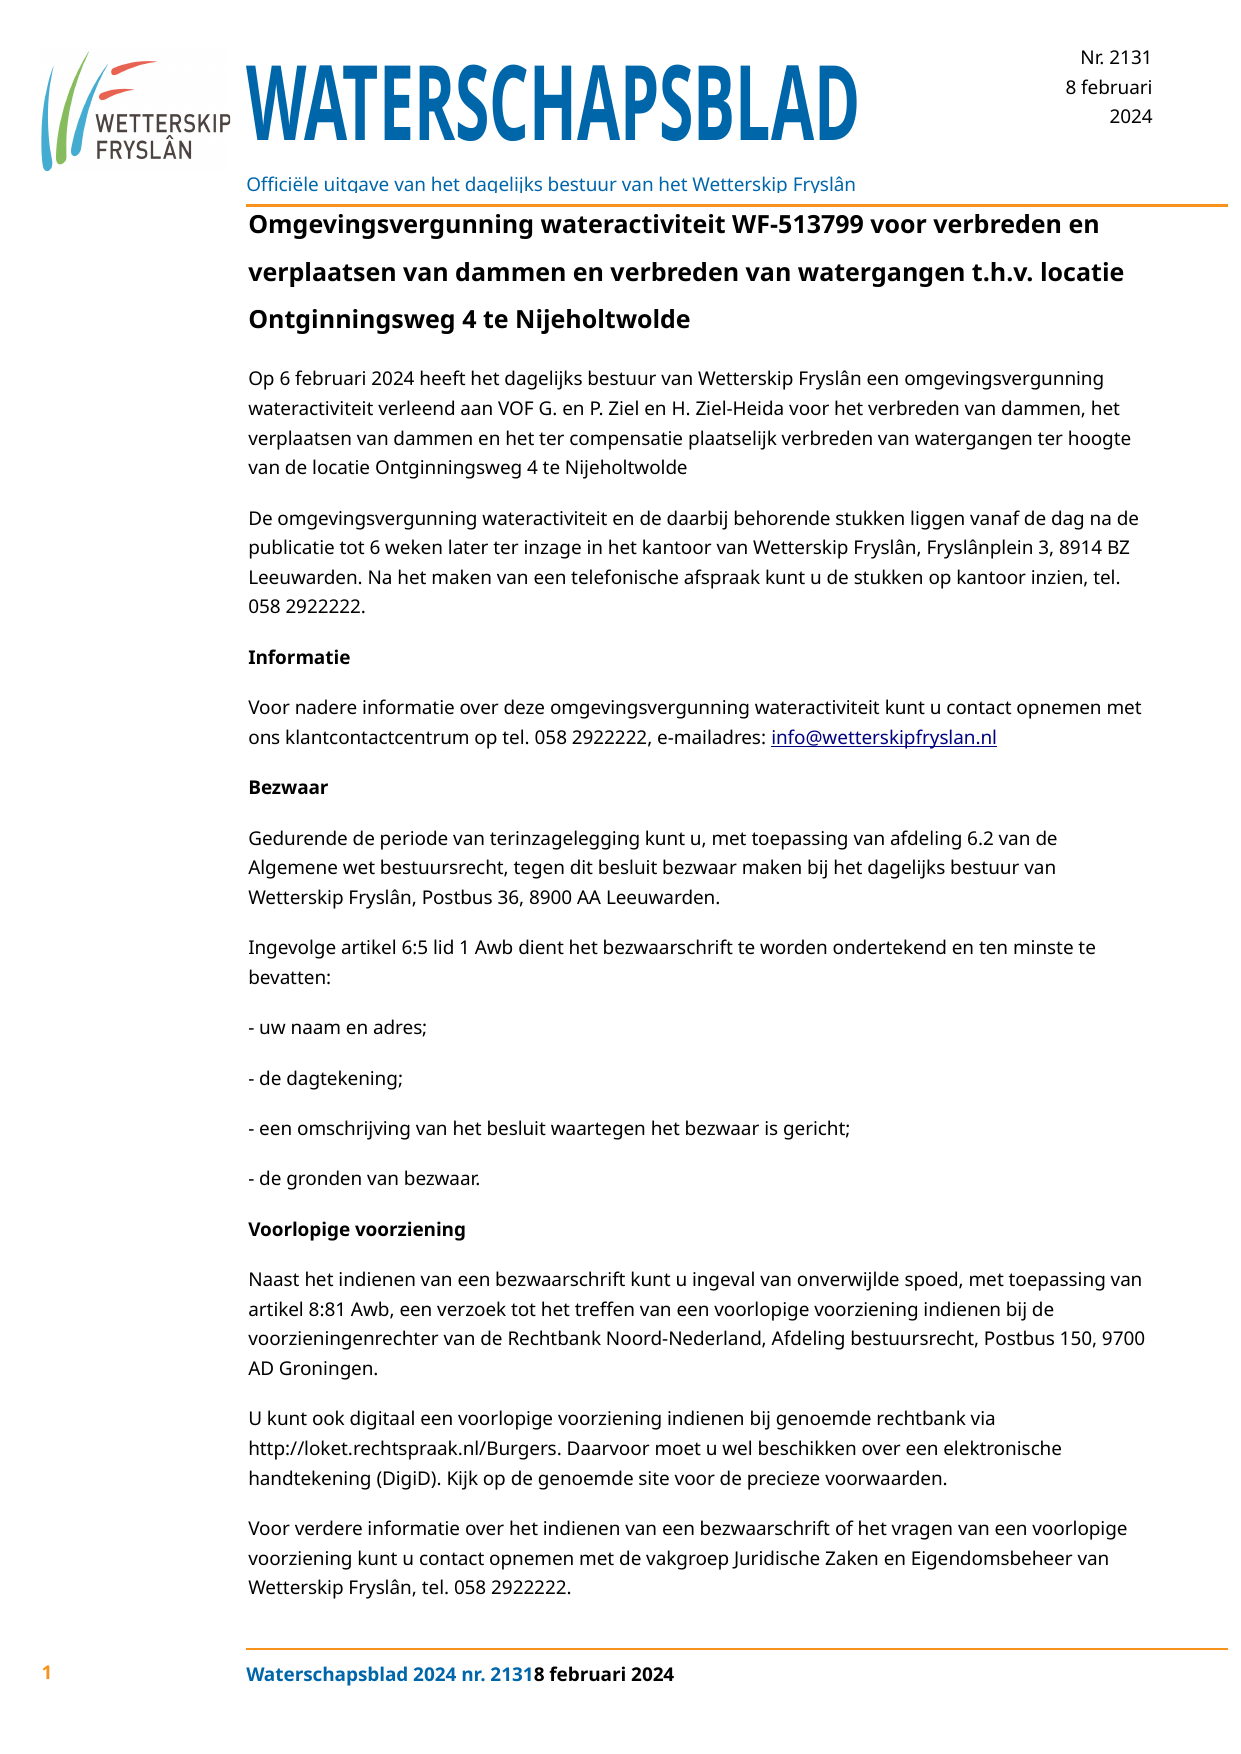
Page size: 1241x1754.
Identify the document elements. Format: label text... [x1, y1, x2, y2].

text - uw naam en adres; [248, 1014, 1152, 1040]
text Naast het indienen van een bezwaarschrift kunt u ingeval van onverwijlde spoed, met toepassing van artikel 8:81 Awb, een verzoek tot het treffen van een voorlopige voorziening indienen bij de voorzieningenrechter van de Rechtbank Noord-Nederland, Afdeling bestuursrecht, Postbus 150, 9700 AD Groningen. [248, 1266, 1152, 1381]
text - de gronden van bezwaar. [248, 1166, 1152, 1191]
text Voor verdere informatie over het indienen van een bezwaarschrift of het vragen van een voorlopige voorziening kunt u contact opnemen met de vakgroep Juridische Zaken en Eigendomsbeheer van Wetterskip Fryslân, tel. 058 2922222. [248, 1515, 1152, 1600]
text Informatie [248, 644, 1152, 669]
text Gedurende de periode van terinzagelegging kunt u, met toepassing van afdeling 6.2 van de Algemene wet bestuursrecht, tegen dit besluit bezwaar maken bij het dagelijks bestuur van Wetterskip Fryslân, Postbus 36, 8900 AA Leeuwarden. [248, 825, 1152, 909]
text U kunt ook digitaal een voorlopige voorziening indienen bij genoemde rechtbank via http://loket.rechtspraak.nl/Burgers. Daarvoor moet u wel beschikken over een elektronische handtekening (DigiD). Kijk op de genoemde site voor de precieze voorwaarden. [248, 1406, 1152, 1490]
picture [41, 47, 231, 172]
text - de dagtekening; [248, 1065, 1152, 1090]
text Ingevolge artikel 6:5 lid 1 Awb dient het bezwaarschrift te worden ondertekend en ten minste te bevatten: [248, 934, 1152, 989]
text Omgevingsvergunning wateractiviteit WF-513799 voor verbreden en verplaatsen van dammen en verbreden van watergangen t.h.v. locatie Ontginningsweg 4 te Nijeholtwolde [248, 207, 1152, 336]
text Voor nadere informatie over deze omgevingsvergunning wateractiviteit kunt u contact opnemen met ons klantcontactcentrum op tel. 058 2922222, e-mailadres: info@wetterskipfryslan.nl [248, 694, 1152, 749]
text Bezwaar [248, 774, 1152, 800]
text Op 6 februari 2024 heeft het dagelijks bestuur van Wetterskip Fryslân een omgevingsvergunning wateractiviteit verleend aan VOF G. en P. Ziel en H. Ziel-Heida voor het verbreden van dammen, het verplaatsen van dammen en het ter compensatie plaatselijk verbreden van watergangen ter hoogte van de locatie Ontginningsweg 4 te Nijeholtwolde [248, 366, 1152, 480]
text - een omschrijving van het besluit waartegen het bezwaar is gericht; [248, 1115, 1152, 1141]
text De omgevingsvergunning wateractiviteit en de daarbij behorende stukken liggen vanaf de dag na de publicatie tot 6 weken later ter inzage in het kantoor van Wetterskip Fryslân, Fryslânplein 3, 8914 BZ Leeuwarden. Na het maken van een telefonische afspraak kunt u de stukken op kantoor inzien, tel. 058 2922222. [248, 505, 1152, 619]
text Voorlopige voorziening [248, 1216, 1152, 1242]
